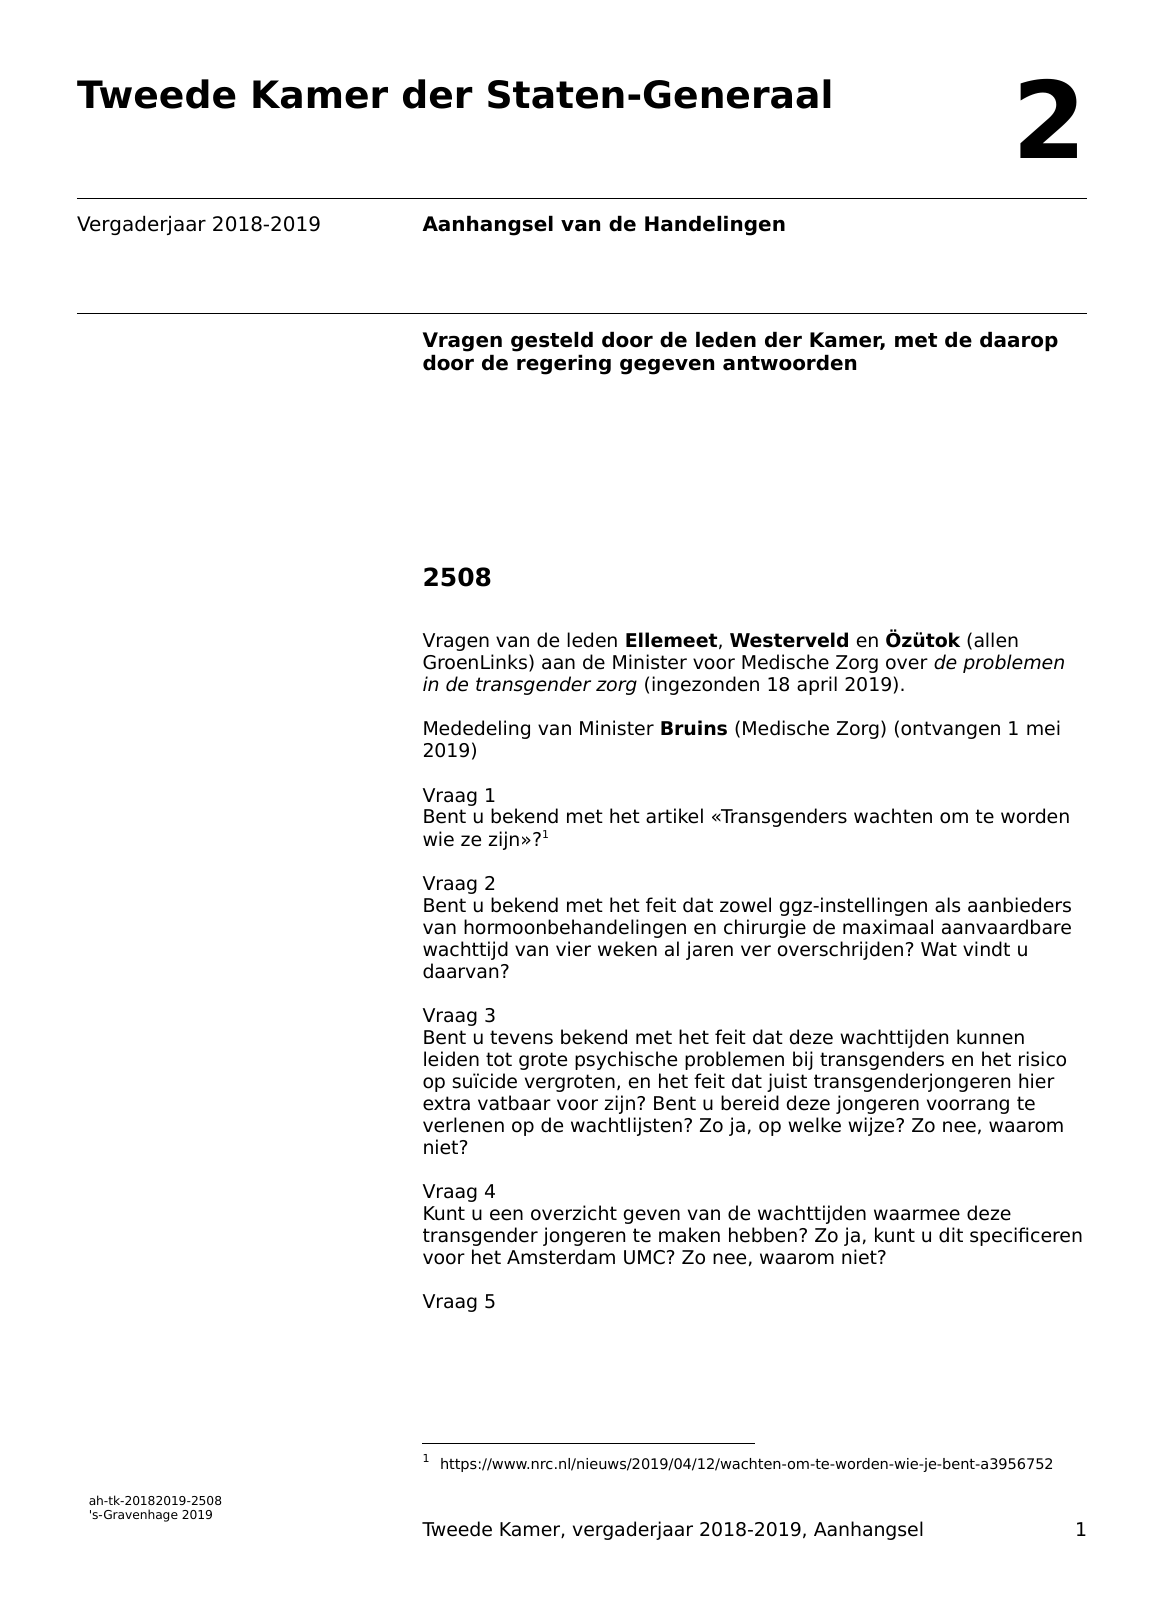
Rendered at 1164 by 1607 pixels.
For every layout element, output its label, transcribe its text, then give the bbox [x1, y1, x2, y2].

text Kunt u een overzicht geven van de wachttijden waarmee deze transgender jongeren te maken hebben? Zo ja, kunt u dit specificeren voor het Amsterdam UMC? Zo nee, waarom niet? [422, 1203, 1087, 1269]
table_cell Vergaderjaar 2018-2019 [77, 199, 422, 313]
table_cell [77, 314, 422, 375]
text Vraag 3 [422, 1005, 1087, 1027]
table_cell Vragen gesteld door de leden der Kamer, met de daarop door de regering gegeven antwoorden [422, 314, 1087, 375]
text Vraag 5 [422, 1291, 1087, 1313]
text 2508 [422, 563, 1087, 592]
text https://www.nrc.nl/nieuws/2019/04/12/wachten-om-te-worden-wie-je-bent-a3956752 [422, 1452, 1087, 1474]
text Mededeling van Minister Bruins (Medische Zorg) (ontvangen 1 mei 2019) [422, 718, 1087, 762]
text Vraag 4 [422, 1181, 1087, 1203]
text ah-tk-20182019-2508 [88, 1494, 323, 1508]
text Vraag 2 [422, 873, 1087, 894]
text 's-Gravenhage 2019 [88, 1508, 323, 1522]
text Bent u bekend met het feit dat zowel ggz-instellingen als aanbieders van hormoonbehandelingen en chirurgie de maximaal aanvaardbare wachttijd van vier weken al jaren ver overschrijden? Wat vindt u daarvan? [422, 894, 1087, 982]
table_header Tweede Kamer der Staten-Generaal [77, 59, 886, 198]
text Bent u tevens bekend met het feit dat deze wachttijden kunnen leiden tot grote psychische problemen bij transgenders en het risico op suïcide vergroten, en het feit dat juist transgenderjongeren hier extra vatbaar voor zijn? Bent u bereid deze jongeren voorrang te verlenen op de wachtlijsten? Zo ja, op welke wijze? Zo nee, waarom niet? [422, 1027, 1087, 1158]
table_cell Aanhangsel van de Handelingen [422, 199, 1087, 313]
text Vraag 1 [422, 784, 1087, 806]
text Vragen van de leden Ellemeet, Westerveld en Özütok (allen GroenLinks) aan de Minister voor Medische Zorg over de problemen in de transgender zorg (ingezonden 18 april 2019). [422, 630, 1087, 696]
text Bent u bekend met het artikel «Transgenders wachten om te worden wie ze zijn»? [422, 806, 1087, 850]
table_header 2 [886, 59, 1087, 198]
